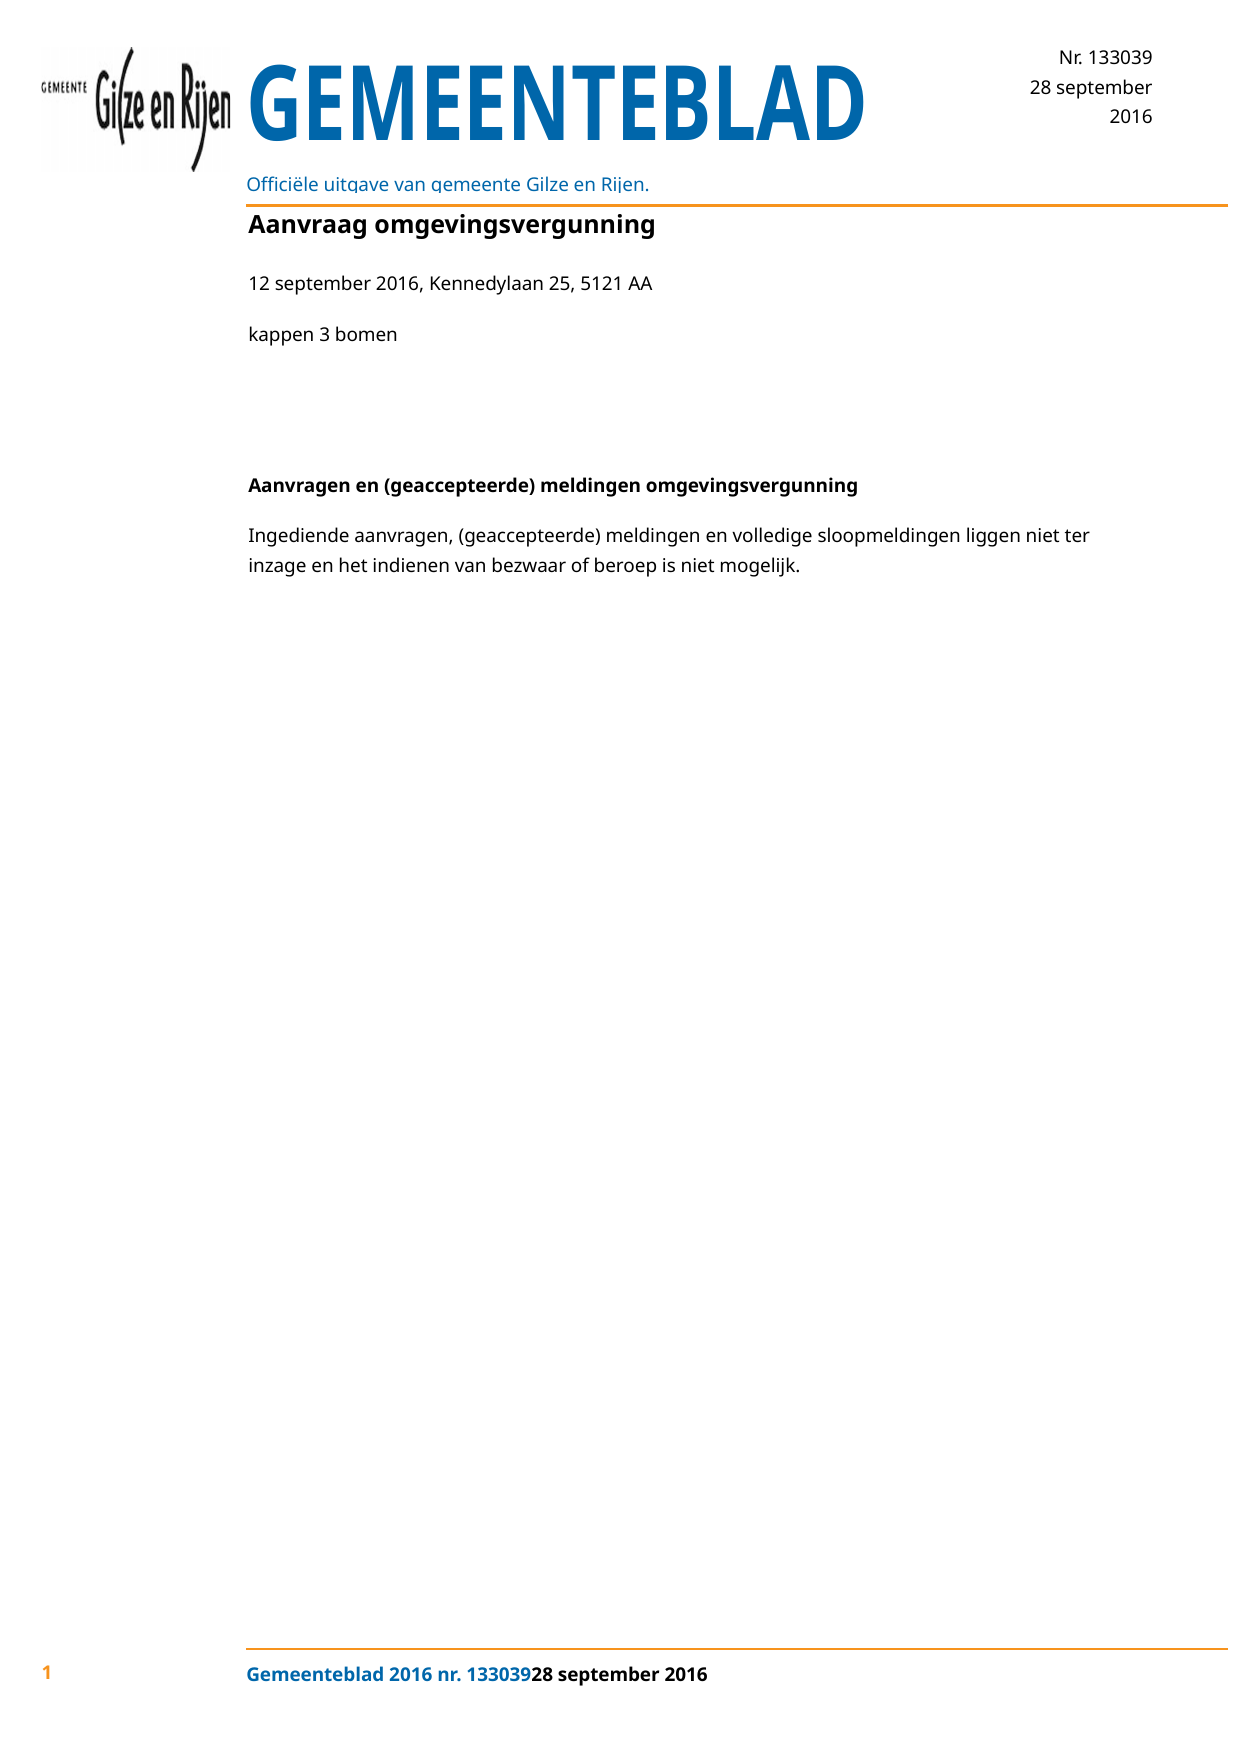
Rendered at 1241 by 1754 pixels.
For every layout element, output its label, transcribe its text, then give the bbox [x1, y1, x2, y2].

text Aanvragen en (geaccepteerde) meldingen omgevingsvergunning [248, 472, 1152, 498]
text kappen 3 bomen [248, 321, 1152, 346]
text 12 september 2016, Kennedylaan 25, 5121 AA [248, 270, 1152, 296]
text Ingediende aanvragen, (geaccepteerde) meldingen en volledige sloopmeldingen liggen niet ter inzage en het indienen van bezwaar of beroep is niet mogelijk. [248, 522, 1152, 578]
text Aanvraag omgevingsvergunning [248, 207, 1152, 241]
picture [41, 47, 231, 172]
